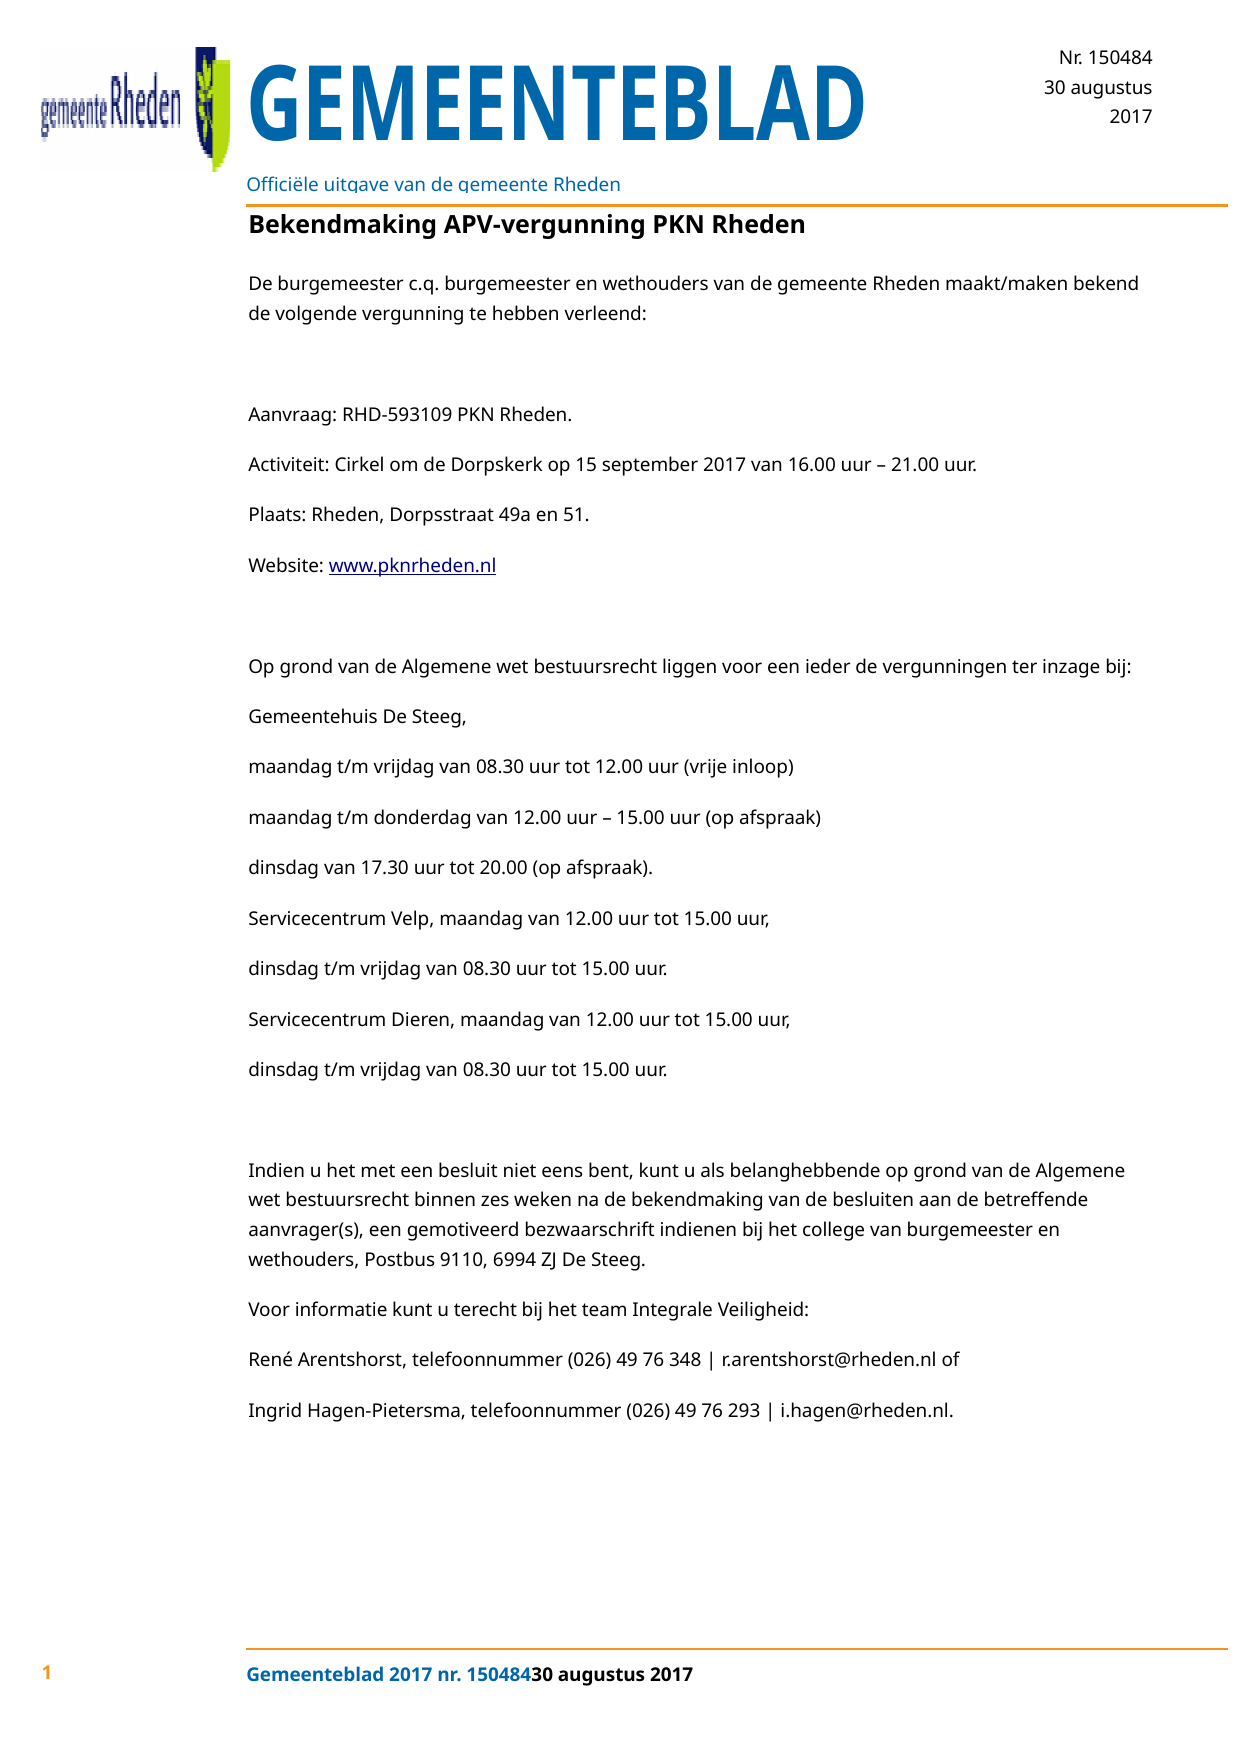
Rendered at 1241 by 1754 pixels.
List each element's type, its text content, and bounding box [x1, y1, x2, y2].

text Gemeentehuis De Steeg, [248, 703, 1152, 729]
text Op grond van de Algemene wet bestuursrecht liggen voor een ieder de vergunningen ter inzage bij: [248, 653, 1152, 678]
text Ingrid Hagen-Pietersma, telefoonnummer (026) 49 76 293 | i.hagen@rheden.nl. [248, 1397, 1152, 1423]
text Activiteit: Cirkel om de Dorpskerk op 15 september 2017 van 16.00 uur – 21.00 uur. [248, 451, 1152, 477]
text Website: www.pknrheden.nl [248, 552, 1152, 578]
text dinsdag t/m vrijdag van 08.30 uur tot 15.00 uur. [248, 955, 1152, 981]
text dinsdag van 17.30 uur tot 20.00 (op afspraak). [248, 854, 1152, 880]
text René Arentshorst, telefoonnummer (026) 49 76 348 | r.arentshorst@rheden.nl of [248, 1347, 1152, 1372]
picture [41, 47, 231, 172]
text maandag t/m vrijdag van 08.30 uur tot 12.00 uur (vrije inloop) [248, 754, 1152, 779]
text Voor informatie kunt u terecht bij het team Integrale Veiligheid: [248, 1296, 1152, 1322]
text Aanvraag: RHD-593109 PKN Rheden. [248, 401, 1152, 426]
text dinsdag t/m vrijdag van 08.30 uur tot 15.00 uur. [248, 1056, 1152, 1082]
text De burgemeester c.q. burgemeester en wethouders van de gemeente Rheden maakt/maken bekend de volgende vergunning te hebben verleend: [248, 270, 1152, 326]
text maandag t/m donderdag van 12.00 uur – 15.00 uur (op afspraak) [248, 804, 1152, 830]
text Indien u het met een besluit niet eens bent, kunt u als belanghebbende op grond van de Algemene wet bestuursrecht binnen zes weken na de bekendmaking van de besluiten aan de betreffende aanvrager(s), een gemotiveerd bezwaarschrift indienen bij het college van burgemeester en wethouders, Postbus 9110, 6994 ZJ De Steeg. [248, 1157, 1152, 1271]
text Servicecentrum Dieren, maandag van 12.00 uur tot 15.00 uur, [248, 1006, 1152, 1031]
text Plaats: Rheden, Dorpsstraat 49a en 51. [248, 502, 1152, 527]
text Bekendmaking APV-vergunning PKN Rheden [248, 207, 1152, 241]
text Servicecentrum Velp, maandag van 12.00 uur tot 15.00 uur, [248, 905, 1152, 931]
